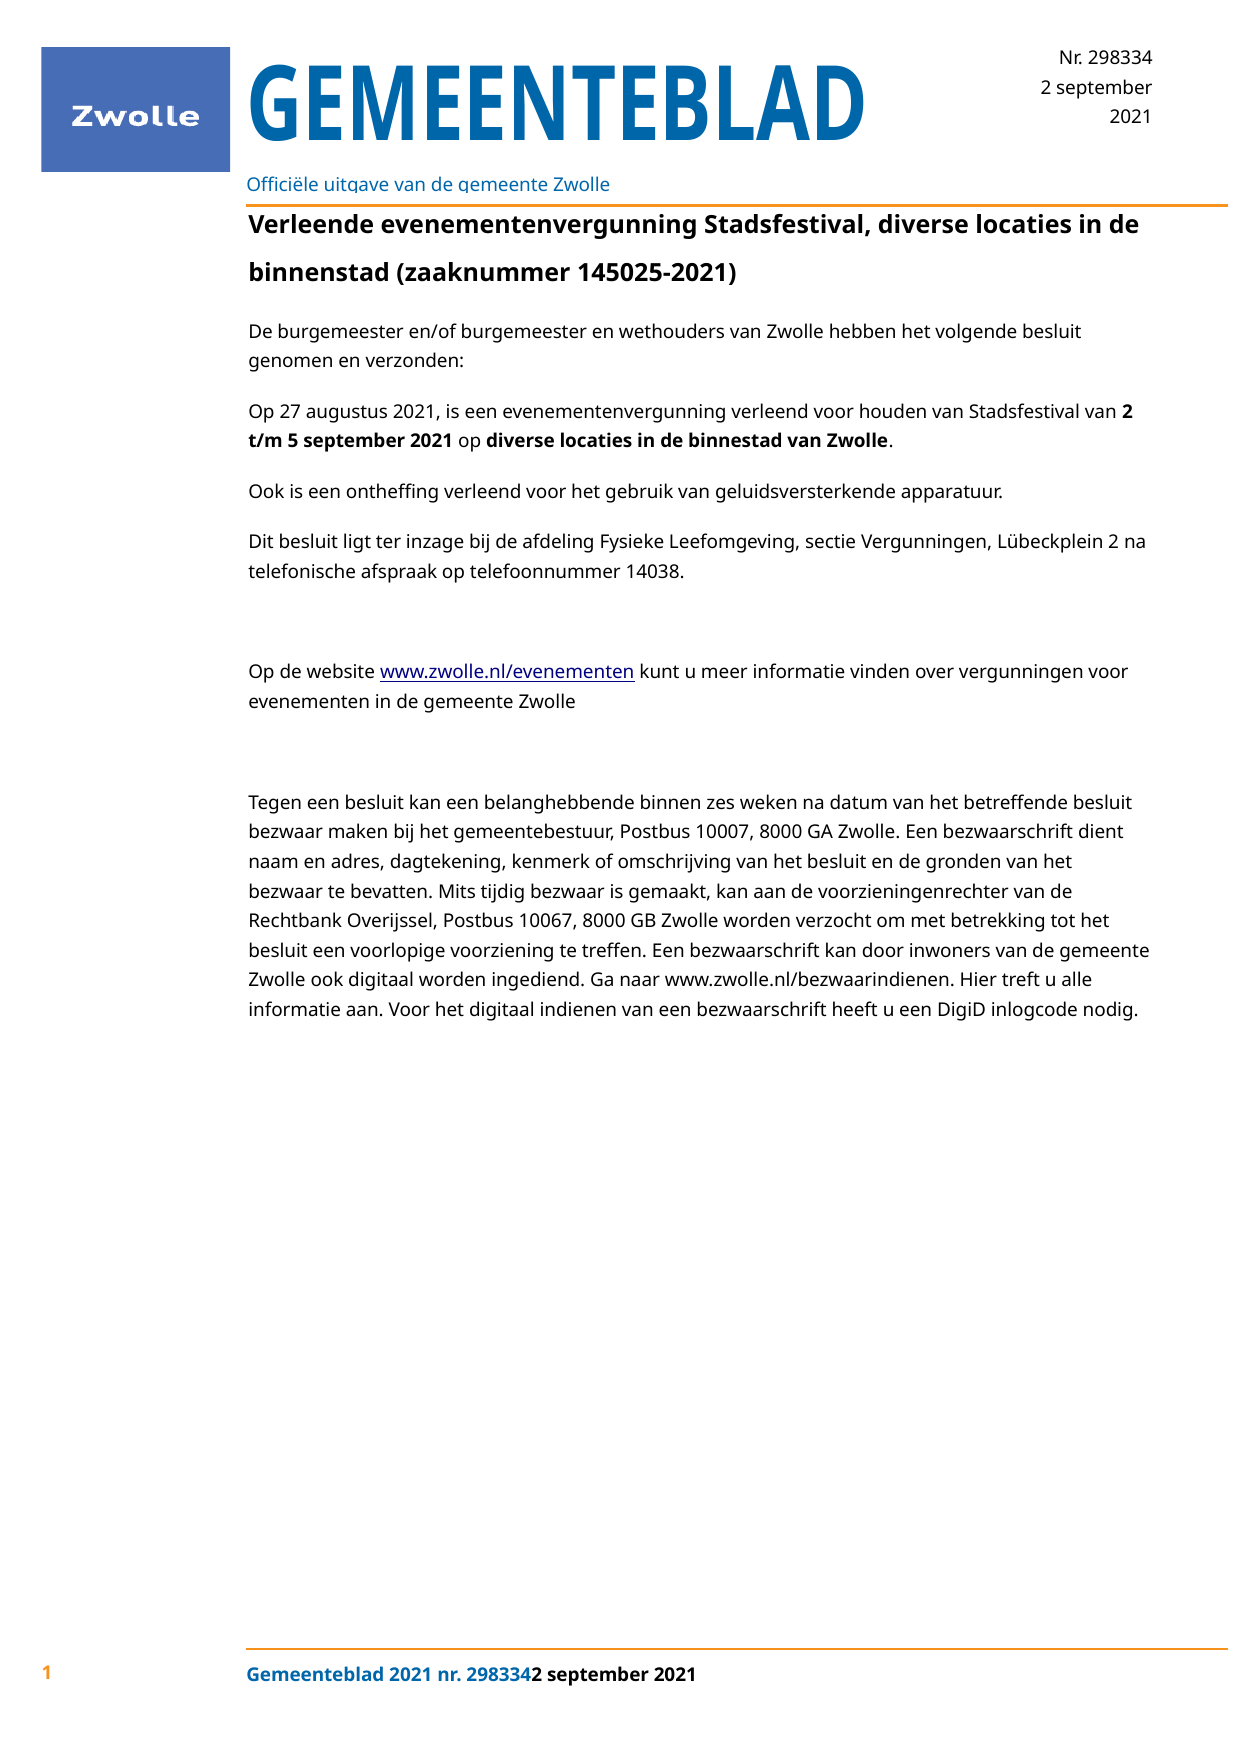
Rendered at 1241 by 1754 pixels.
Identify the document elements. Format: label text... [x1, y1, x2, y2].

text Op de website www.zwolle.nl/evenementen kunt u meer informatie vinden over vergunningen voor evenementen in de gemeente Zwolle [248, 659, 1152, 714]
text Ook is een ontheffing verleend voor het gebruik van geluidsversterkende apparatuur. [248, 478, 1152, 504]
text Verleende evenementenvergunning Stadsfestival, diverse locaties in de binnenstad (zaaknummer 145025-2021) [248, 207, 1152, 288]
text Op 27 augustus 2021, is een evenementenvergunning verleend voor houden van Stadsfestival van 2 t/m 5 september 2021 op diverse locaties in de binnestad van Zwolle. [248, 398, 1152, 453]
text De burgemeester en/of burgemeester en wethouders van Zwolle hebben het volgende besluit genomen en verzonden: [248, 318, 1152, 373]
text Dit besluit ligt ter inzage bij de afdeling Fysieke Leefomgeving, sectie Vergunningen, Lübeckplein 2 na telefonische afspraak op telefoonnummer 14038. [248, 528, 1152, 584]
picture [41, 47, 231, 172]
text Tegen een besluit kan een belanghebbende binnen zes weken na datum van het betreffende besluit bezwaar maken bij het gemeentebestuur, Postbus 10007, 8000 GA Zwolle. Een bezwaarschrift dient naam en adres, dagtekening, kenmerk of omschrijving van het besluit en de gronden van het bezwaar te bevatten. Mits tijdig bezwaar is gemaakt, kan aan de voorzieningenrechter van de Rechtbank Overijssel, Postbus 10067, 8000 GB Zwolle worden verzocht om met betrekking tot het besluit een voorlopige voorziening te treffen. Een bezwaarschrift kan door inwoners van de gemeente Zwolle ook digitaal worden ingediend. Ga naar www.zwolle.nl/bezwaarindienen. Hier treft u alle informatie aan. Voor het digitaal indienen van een bezwaarschrift heeft u een DigiD inlogcode nodig. [248, 789, 1152, 1022]
